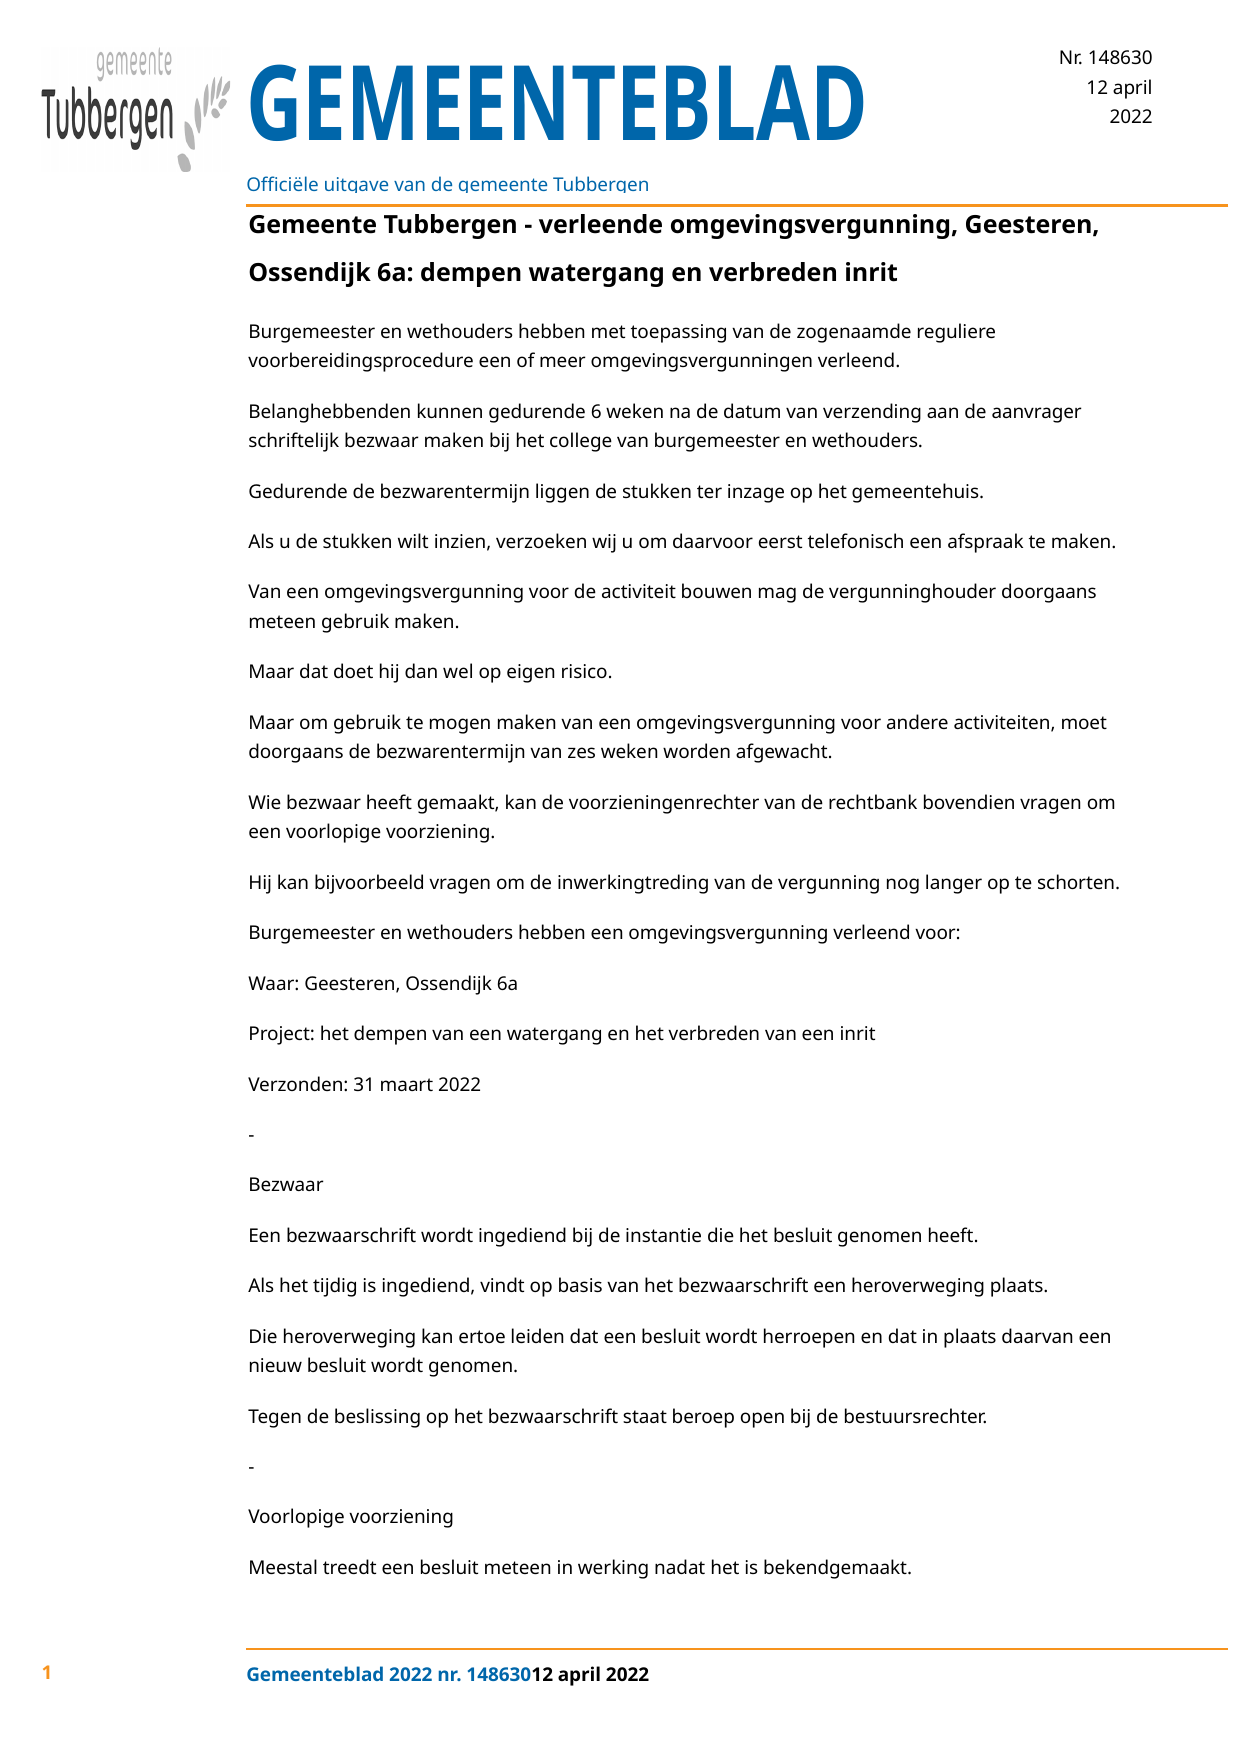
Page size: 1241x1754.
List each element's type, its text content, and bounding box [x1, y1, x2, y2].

text Maar om gebruik te mogen maken van een omgevingsvergunning voor andere activiteiten, moet doorgaans de bezwarentermijn van zes weken worden afgewacht. [248, 709, 1152, 764]
text - [248, 1453, 1152, 1479]
text Voorlopige voorziening [248, 1504, 1152, 1529]
text - [248, 1121, 1152, 1147]
text Wie bezwaar heeft gemaakt, kan de voorzieningenrechter van de rechtbank bovendien vragen om een voorlopige voorziening. [248, 789, 1152, 844]
text Hij kan bijvoorbeeld vragen om de inwerkingtreding van de vergunning nog langer op te schorten. [248, 869, 1152, 895]
text Als het tijdig is ingediend, vindt op basis van het bezwaarschrift een heroverweging plaats. [248, 1272, 1152, 1298]
text Burgemeester en wethouders hebben met toepassing van de zogenaamde reguliere voorbereidingsprocedure een of meer omgevingsvergunningen verleend. [248, 318, 1152, 373]
text Gemeente Tubbergen - verleende omgevingsvergunning, Geesteren, Ossendijk 6a: dempen watergang en verbreden inrit [248, 207, 1152, 288]
text Als u de stukken wilt inzien, verzoeken wij u om daarvoor eerst telefonisch een afspraak te maken. [248, 528, 1152, 554]
text Die heroverweging kan ertoe leiden dat een besluit wordt herroepen en dat in plaats daarvan een nieuw besluit wordt genomen. [248, 1323, 1152, 1378]
text Tegen de beslissing op het bezwaarschrift staat beroep open bij de bestuursrechter. [248, 1403, 1152, 1429]
text Meestal treedt een besluit meteen in werking nadat het is bekendgemaakt. [248, 1554, 1152, 1580]
text Waar: Geesteren, Ossendijk 6a [248, 970, 1152, 996]
text Project: het dempen van een watergang en het verbreden van een inrit [248, 1020, 1152, 1046]
text Bezwaar [248, 1172, 1152, 1197]
text Burgemeester en wethouders hebben een omgevingsvergunning verleend voor: [248, 919, 1152, 945]
text Een bezwaarschrift wordt ingediend bij de instantie die het besluit genomen heeft. [248, 1222, 1152, 1248]
picture [41, 47, 231, 172]
text Belanghebbenden kunnen gedurende 6 weken na de datum van verzending aan de aanvrager schriftelijk bezwaar maken bij het college van burgemeester en wethouders. [248, 398, 1152, 453]
text Van een omgevingsvergunning voor de activiteit bouwen mag de vergunninghouder doorgaans meteen gebruik maken. [248, 579, 1152, 634]
text Maar dat doet hij dan wel op eigen risico. [248, 659, 1152, 684]
text Verzonden: 31 maart 2022 [248, 1071, 1152, 1097]
text Gedurende de bezwarentermijn liggen de stukken ter inzage op het gemeentehuis. [248, 478, 1152, 504]
